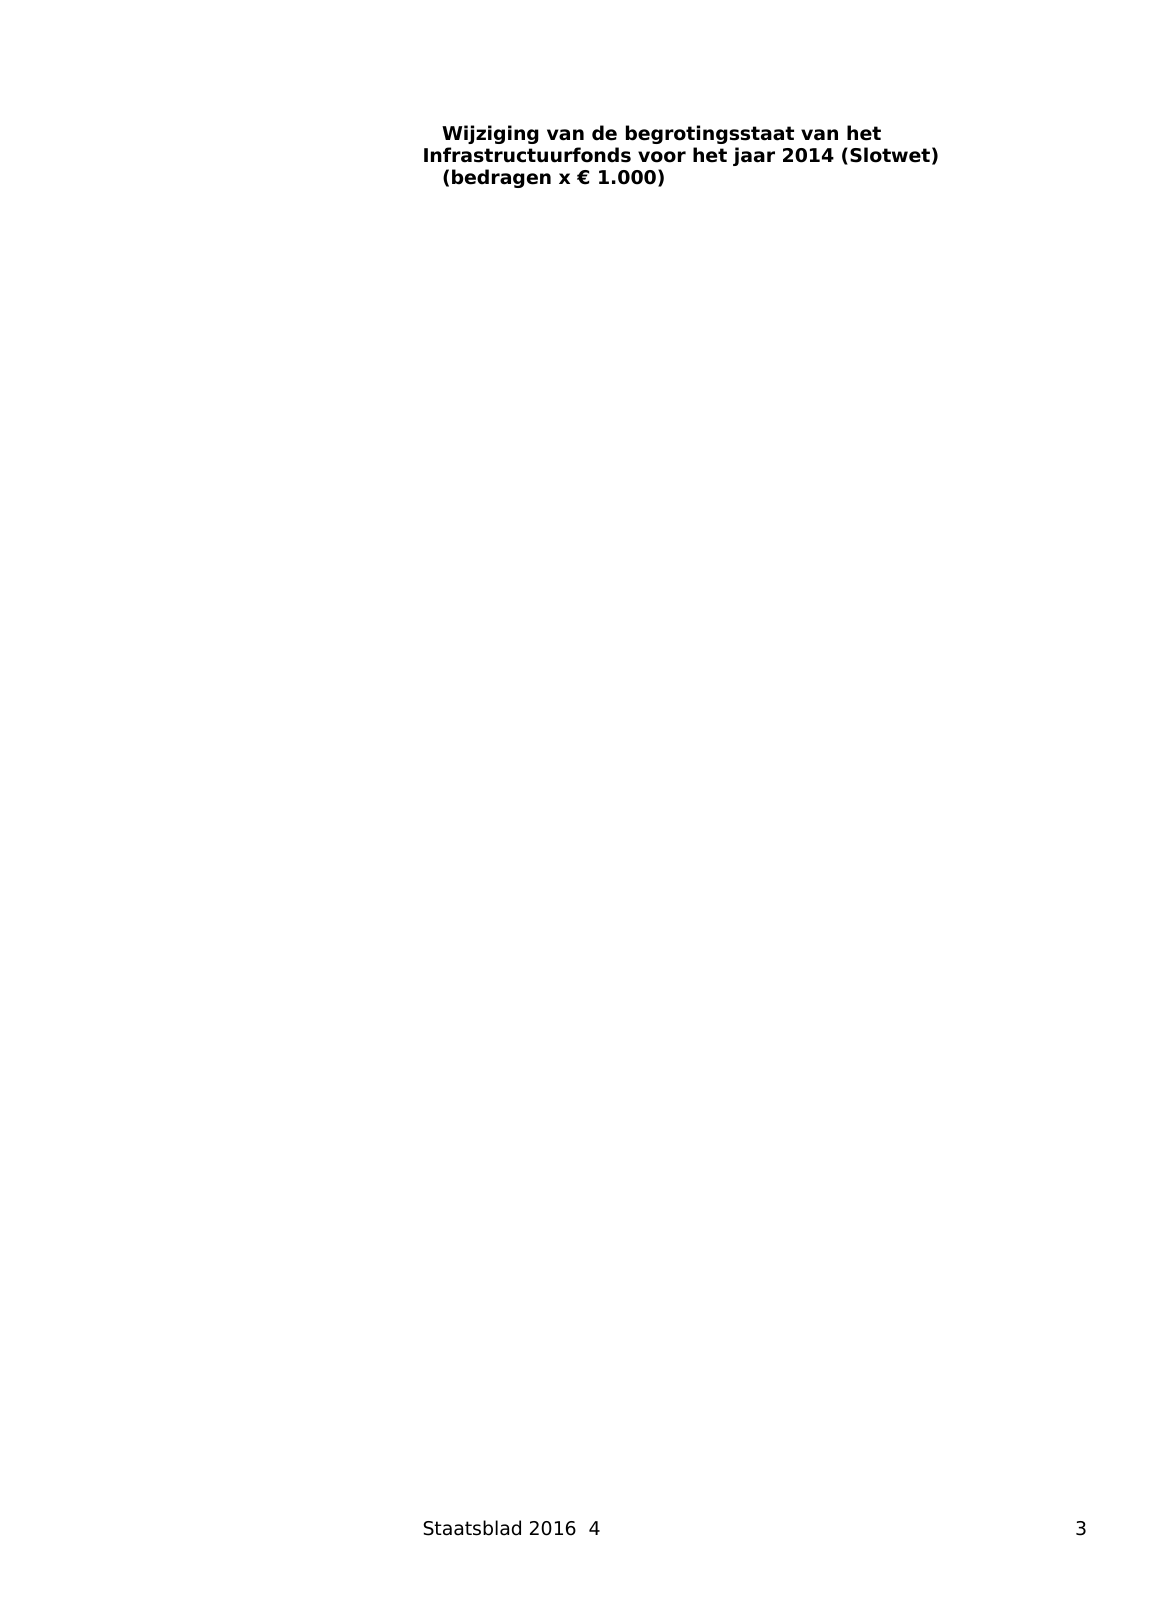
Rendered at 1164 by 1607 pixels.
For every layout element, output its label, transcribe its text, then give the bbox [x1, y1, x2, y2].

text (bedragen x € 1.000) [422, 167, 1087, 188]
text Wijziging van de begrotingsstaat van het Infrastructuurfonds voor het jaar 2014 (Slotwet) [422, 123, 1087, 167]
